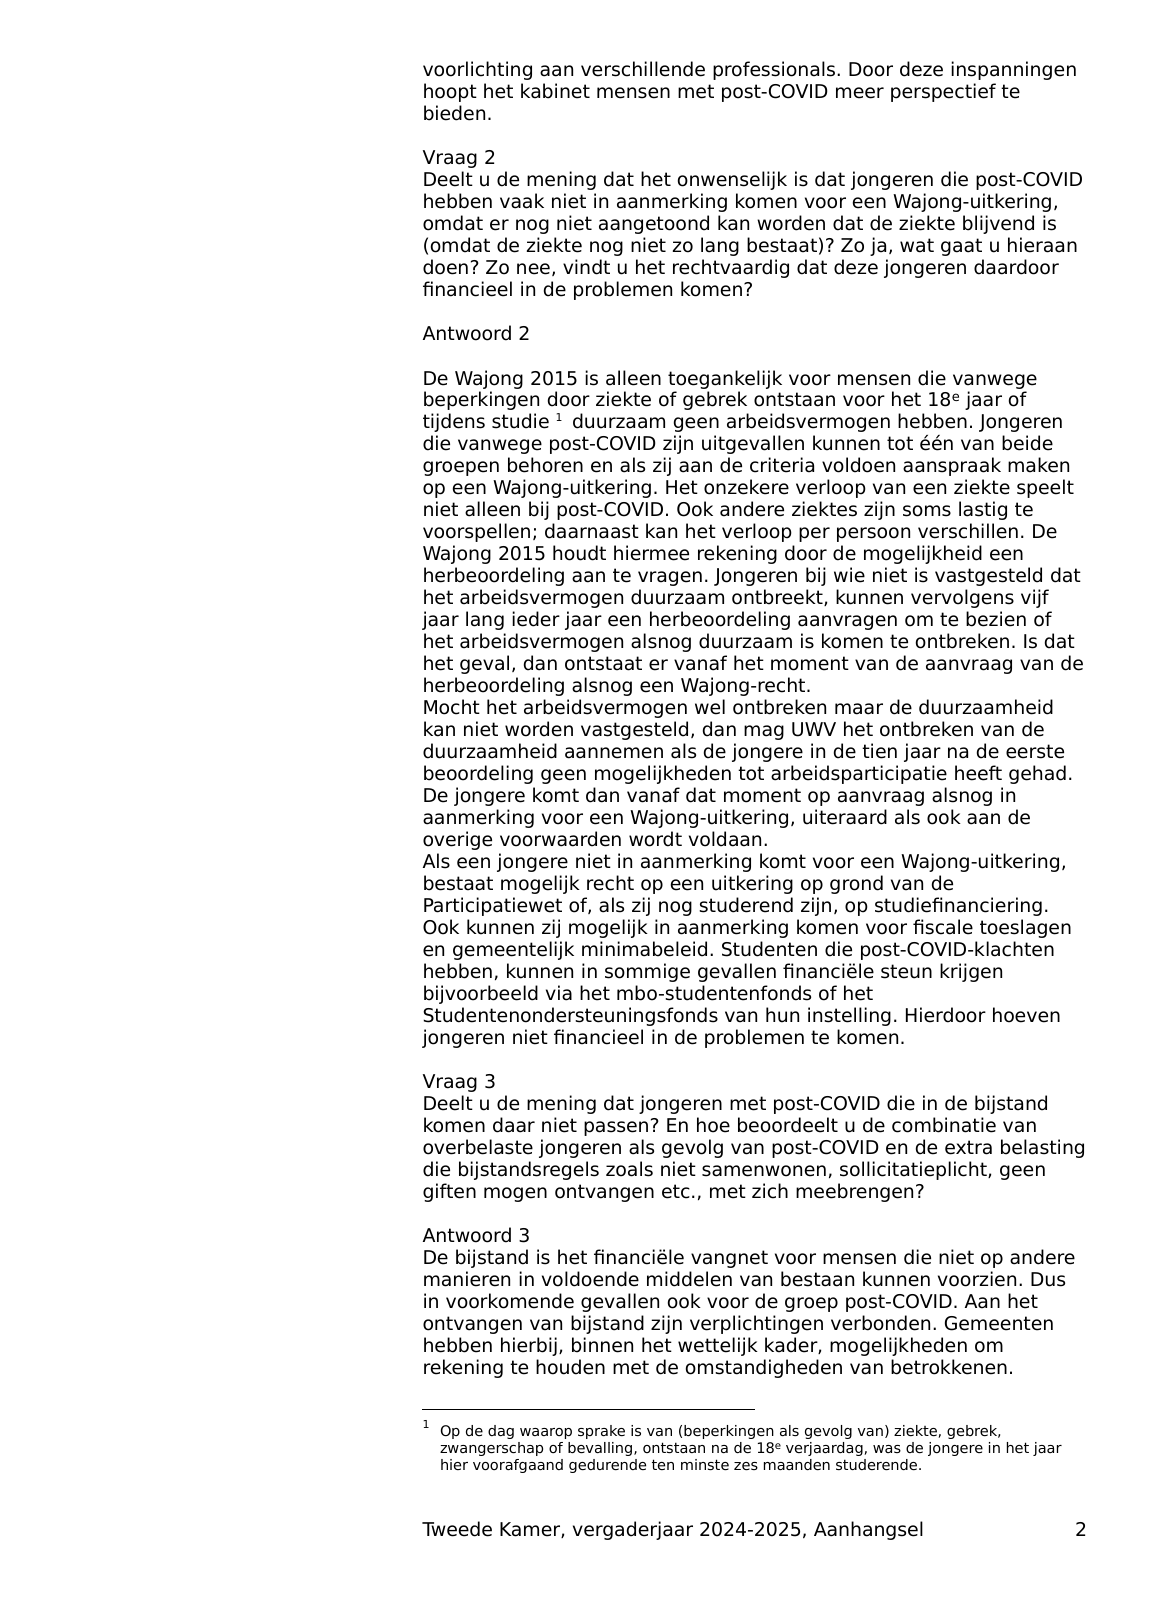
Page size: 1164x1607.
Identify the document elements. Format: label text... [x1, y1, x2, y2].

text Deelt u de mening dat jongeren met post-COVID die in de bijstand komen daar niet passen? En hoe beoordeelt u de combinatie van overbelaste jongeren als gevolg van post-COVID en de extra belasting die bijstandsregels zoals niet samenwonen, sollicitatieplicht, geen giften mogen ontvangen etc., met zich meebrengen? [422, 1093, 1087, 1203]
text Op de dag waarop sprake is van (beperkingen als gevolg van) ziekte, gebrek, zwangerschap of bevalling, ontstaan na de 18e verjaardag, was de jongere in het jaar hier voorafgaand gedurende ten minste zes maanden studerende. [422, 1418, 1087, 1474]
text De bijstand is het financiële vangnet voor mensen die niet op andere manieren in voldoende middelen van bestaan kunnen voorzien. Dus in voorkomende gevallen ook voor de groep post-COVID. Aan het ontvangen van bijstand zijn verplichtingen verbonden. Gemeenten hebben hierbij, binnen het wettelijk kader, mogelijkheden om rekening te houden met de omstandigheden van betrokkenen. [422, 1247, 1087, 1379]
text Vraag 2 [422, 147, 1087, 169]
text Als een jongere niet in aanmerking komt voor een Wajong-uitkering, bestaat mogelijk recht op een uitkering op grond van de Participatiewet of, als zij nog studerend zijn, op studiefinanciering. Ook kunnen zij mogelijk in aanmerking komen voor fiscale toeslagen en gemeentelijk minimabeleid. Studenten die post-COVID-klachten hebben, kunnen in sommige gevallen financiële steun krijgen bijvoorbeeld via het mbo-studentenfonds of het Studentenondersteuningsfonds van hun instelling. Hierdoor hoeven jongeren niet financieel in de problemen te komen. [422, 851, 1087, 1049]
text Antwoord 2 [422, 323, 1087, 345]
text Antwoord 3 [422, 1225, 1087, 1247]
text Mocht het arbeidsvermogen wel ontbreken maar de duurzaamheid kan niet worden vastgesteld, dan mag UWV het ontbreken van de duurzaamheid aannemen als de jongere in de tien jaar na de eerste beoordeling geen mogelijkheden tot arbeidsparticipatie heeft gehad. De jongere komt dan vanaf dat moment op aanvraag alsnog in aanmerking voor een Wajong-uitkering, uiteraard als ook aan de overige voorwaarden wordt voldaan. [422, 697, 1087, 851]
text voorlichting aan verschillende professionals. Door deze inspanningen hoopt het kabinet mensen met post-COVID meer perspectief te bieden. [422, 59, 1087, 125]
text Vraag 3 [422, 1071, 1087, 1093]
text Deelt u de mening dat het onwenselijk is dat jongeren die post-COVID hebben vaak niet in aanmerking komen voor een Wajong-uitkering, omdat er nog niet aangetoond kan worden dat de ziekte blijvend is (omdat de ziekte nog niet zo lang bestaat)? Zo ja, wat gaat u hieraan doen? Zo nee, vindt u het rechtvaardig dat deze jongeren daardoor financieel in de problemen komen? [422, 169, 1087, 301]
text De Wajong 2015 is alleen toegankelijk voor mensen die vanwege beperkingen door ziekte of gebrek ontstaan voor het 18e jaar of tijdens studie duurzaam geen arbeidsvermogen hebben. Jongeren die vanwege post-COVID zijn uitgevallen kunnen tot één van beide groepen behoren en als zij aan de criteria voldoen aanspraak maken op een Wajong-uitkering. Het onzekere verloop van een ziekte speelt niet alleen bij post-COVID. Ook andere ziektes zijn soms lastig te voorspellen; daarnaast kan het verloop per persoon verschillen. De Wajong 2015 houdt hiermee rekening door de mogelijkheid een herbeoordeling aan te vragen. Jongeren bij wie niet is vastgesteld dat het arbeidsvermogen duurzaam ontbreekt, kunnen vervolgens vijf jaar lang ieder jaar een herbeoordeling aanvragen om te bezien of het arbeidsvermogen alsnog duurzaam is komen te ontbreken. Is dat het geval, dan ontstaat er vanaf het moment van de aanvraag van de herbeoordeling alsnog een Wajong-recht. [422, 367, 1087, 697]
